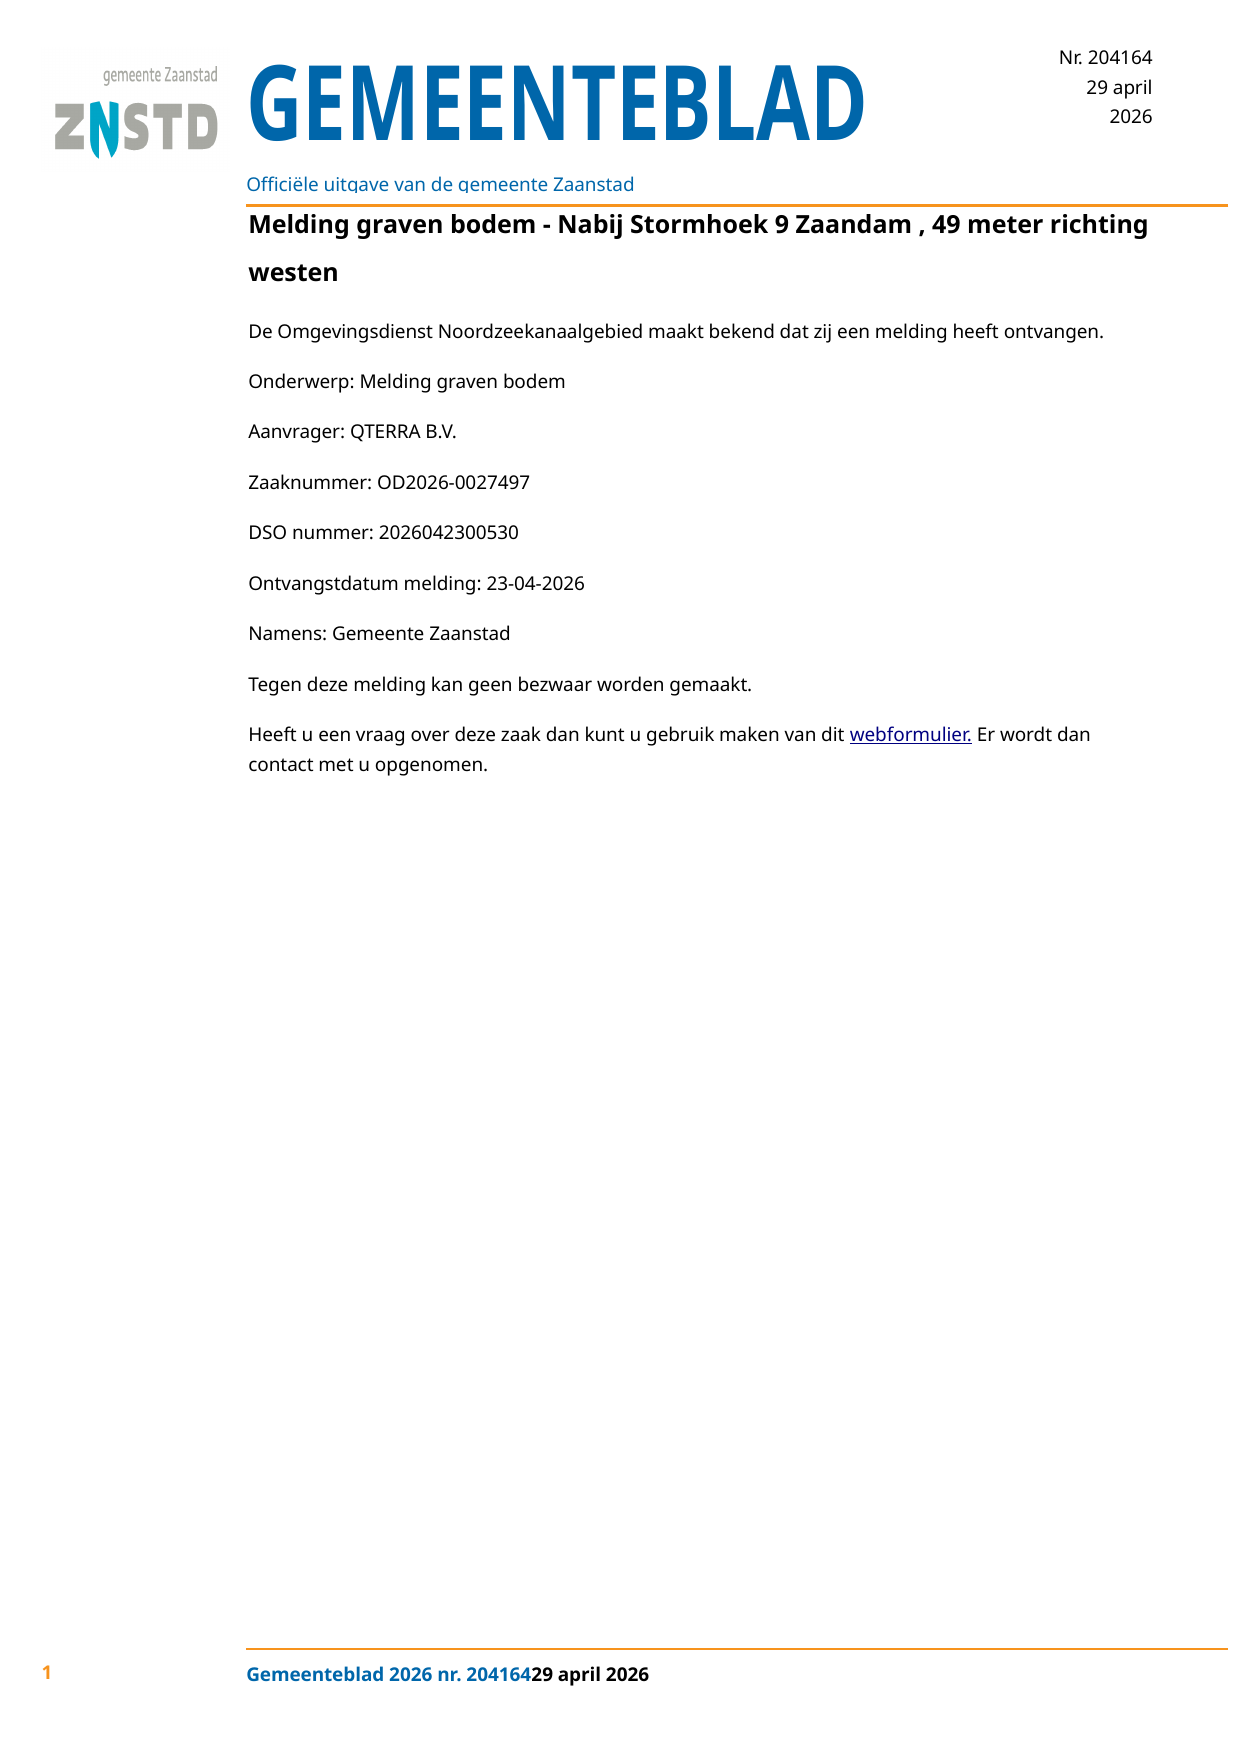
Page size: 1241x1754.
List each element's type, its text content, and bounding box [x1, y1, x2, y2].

text Ontvangstdatum melding: 23-04-2026 [248, 570, 1152, 596]
text Zaaknummer: OD2026-0027497 [248, 469, 1152, 495]
text Melding graven bodem - Nabij Stormhoek 9 Zaandam , 49 meter richting westen [248, 207, 1152, 288]
text Tegen deze melding kan geen bezwaar worden gemaakt. [248, 671, 1152, 697]
text Aanvrager: QTERRA B.V. [248, 419, 1152, 444]
text Namens: Gemeente Zaanstad [248, 620, 1152, 646]
text De Omgevingsdienst Noordzeekanaalgebied maakt bekend dat zij een melding heeft ontvangen. [248, 318, 1152, 344]
text DSO nummer: 2026042300530 [248, 519, 1152, 545]
text Heeft u een vraag over deze zaak dan kunt u gebruik maken van dit webformulier. Er wordt dan contact met u opgenomen. [248, 721, 1152, 777]
text Onderwerp: Melding graven bodem [248, 368, 1152, 394]
picture [41, 47, 231, 172]
